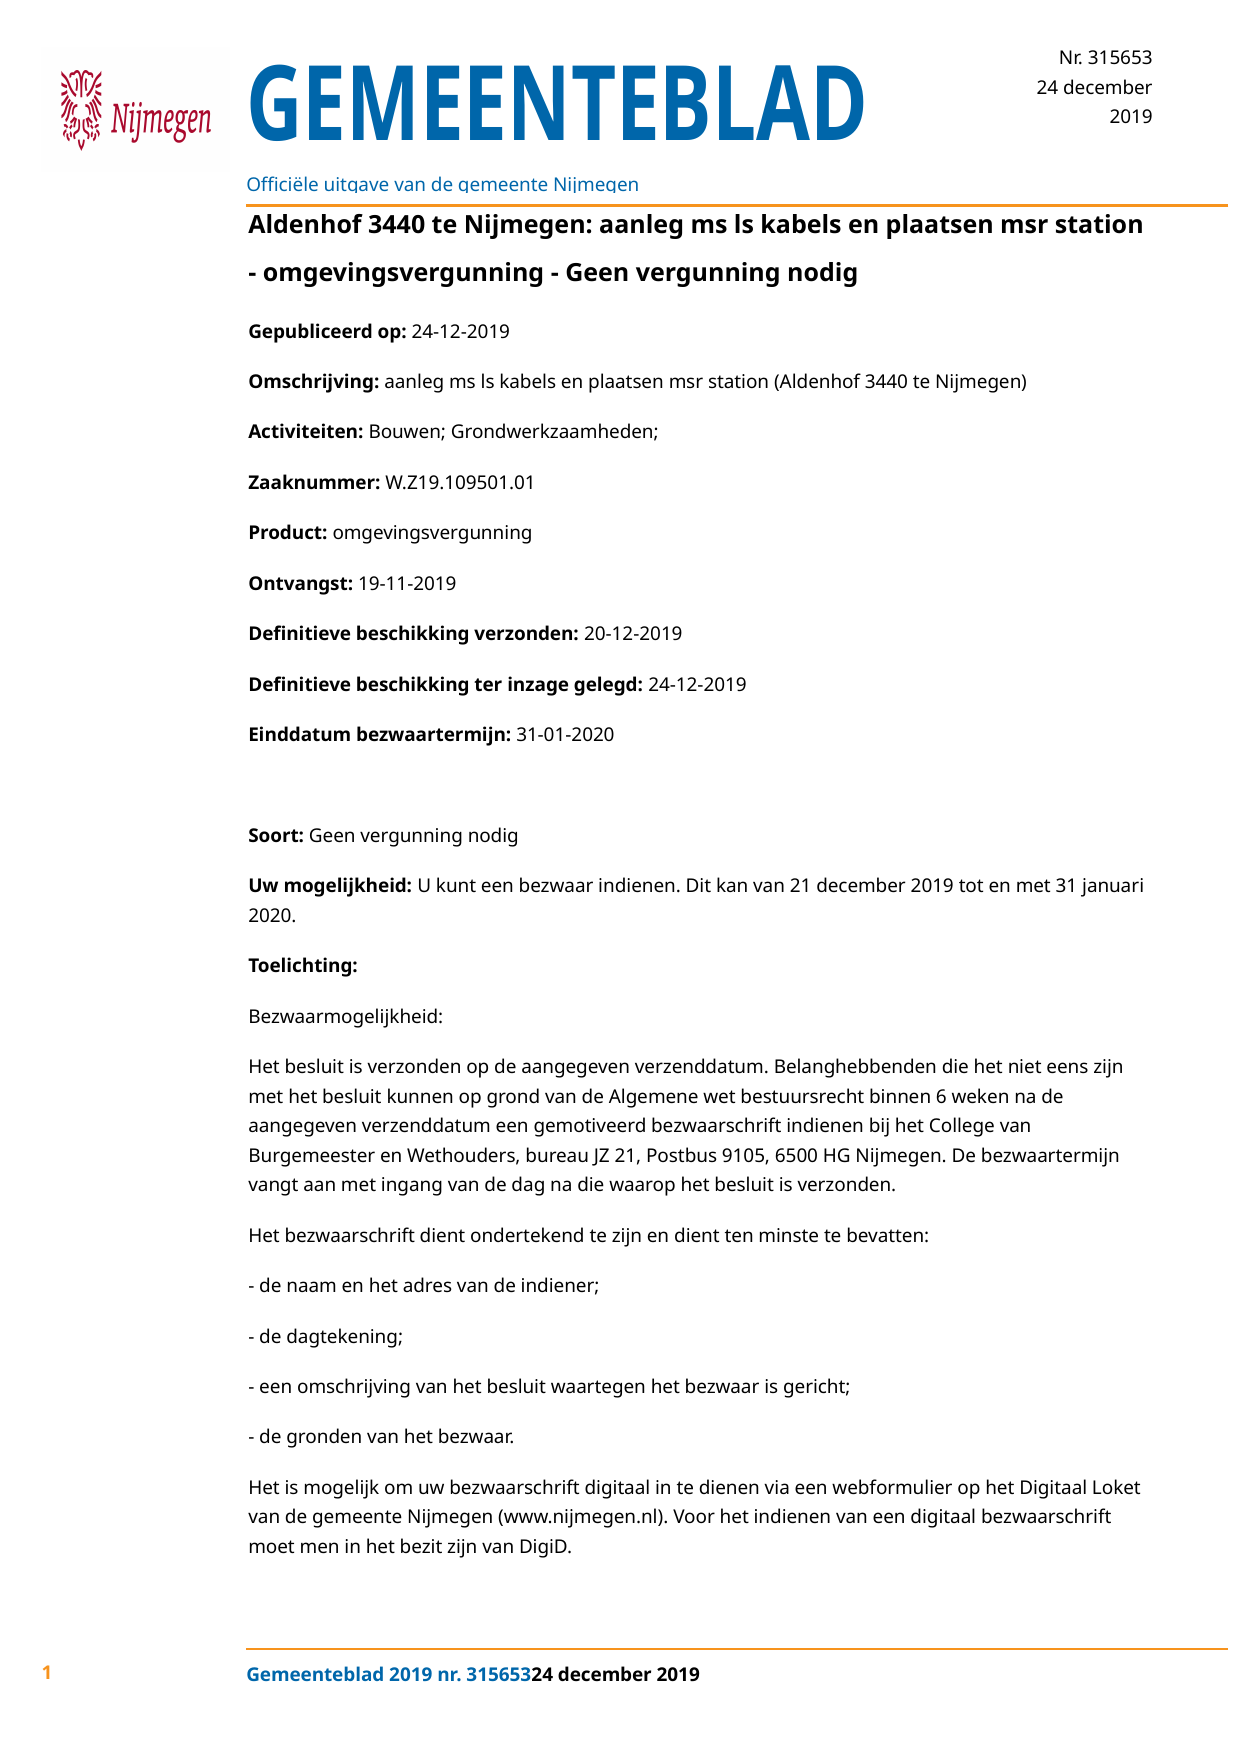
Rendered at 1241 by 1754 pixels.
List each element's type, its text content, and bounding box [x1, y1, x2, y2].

text Soort: Geen vergunning nodig [248, 822, 1152, 848]
text - een omschrijving van het besluit waartegen het bezwaar is gericht; [248, 1373, 1152, 1399]
text - de naam en het adres van de indiener; [248, 1272, 1152, 1298]
picture [41, 47, 231, 172]
text Zaaknummer: W.Z19.109501.01 [248, 469, 1152, 495]
text Ontvangst: 19-11-2019 [248, 570, 1152, 596]
text Activiteiten: Bouwen; Grondwerkzaamheden; [248, 419, 1152, 444]
text Uw mogelijkheid: U kunt een bezwaar indienen. Dit kan van 21 december 2019 tot en met 31 januari 2020. [248, 872, 1152, 928]
text Het besluit is verzonden op de aangegeven verzenddatum. Belanghebbenden die het niet eens zijn met het besluit kunnen op grond van de Algemene wet bestuursrecht binnen 6 weken na de aangegeven verzenddatum een gemotiveerd bezwaarschrift indienen bij het College van Burgemeester en Wethouders, bureau JZ 21, Postbus 9105, 6500 HG Nijmegen. De bezwaartermijn vangt aan met ingang van de dag na die waarop het besluit is verzonden. [248, 1053, 1152, 1197]
text Omschrijving: aanleg ms ls kabels en plaatsen msr station (Aldenhof 3440 te Nijmegen) [248, 368, 1152, 394]
text Definitieve beschikking verzonden: 20-12-2019 [248, 620, 1152, 646]
text Het is mogelijk om uw bezwaarschrift digitaal in te dienen via een webformulier op het Digitaal Loket van de gemeente Nijmegen (www.nijmegen.nl). Voor het indienen van een digitaal bezwaarschrift moet men in het bezit zijn van DigiD. [248, 1474, 1152, 1559]
text Bezwaarmogelijkheid: [248, 1003, 1152, 1029]
text Toelichting: [248, 952, 1152, 978]
text Het bezwaarschrift dient ondertekend te zijn en dient ten minste te bevatten: [248, 1222, 1152, 1248]
text Gepubliceerd op: 24-12-2019 [248, 318, 1152, 344]
text - de dagtekening; [248, 1323, 1152, 1349]
text Aldenhof 3440 te Nijmegen: aanleg ms ls kabels en plaatsen msr station - omgevingsvergunning - Geen vergunning nodig [248, 207, 1152, 288]
text Einddatum bezwaartermijn: 31-01-2020 [248, 721, 1152, 747]
text - de gronden van het bezwaar. [248, 1424, 1152, 1449]
text Definitieve beschikking ter inzage gelegd: 24-12-2019 [248, 671, 1152, 697]
text Product: omgevingsvergunning [248, 519, 1152, 545]
